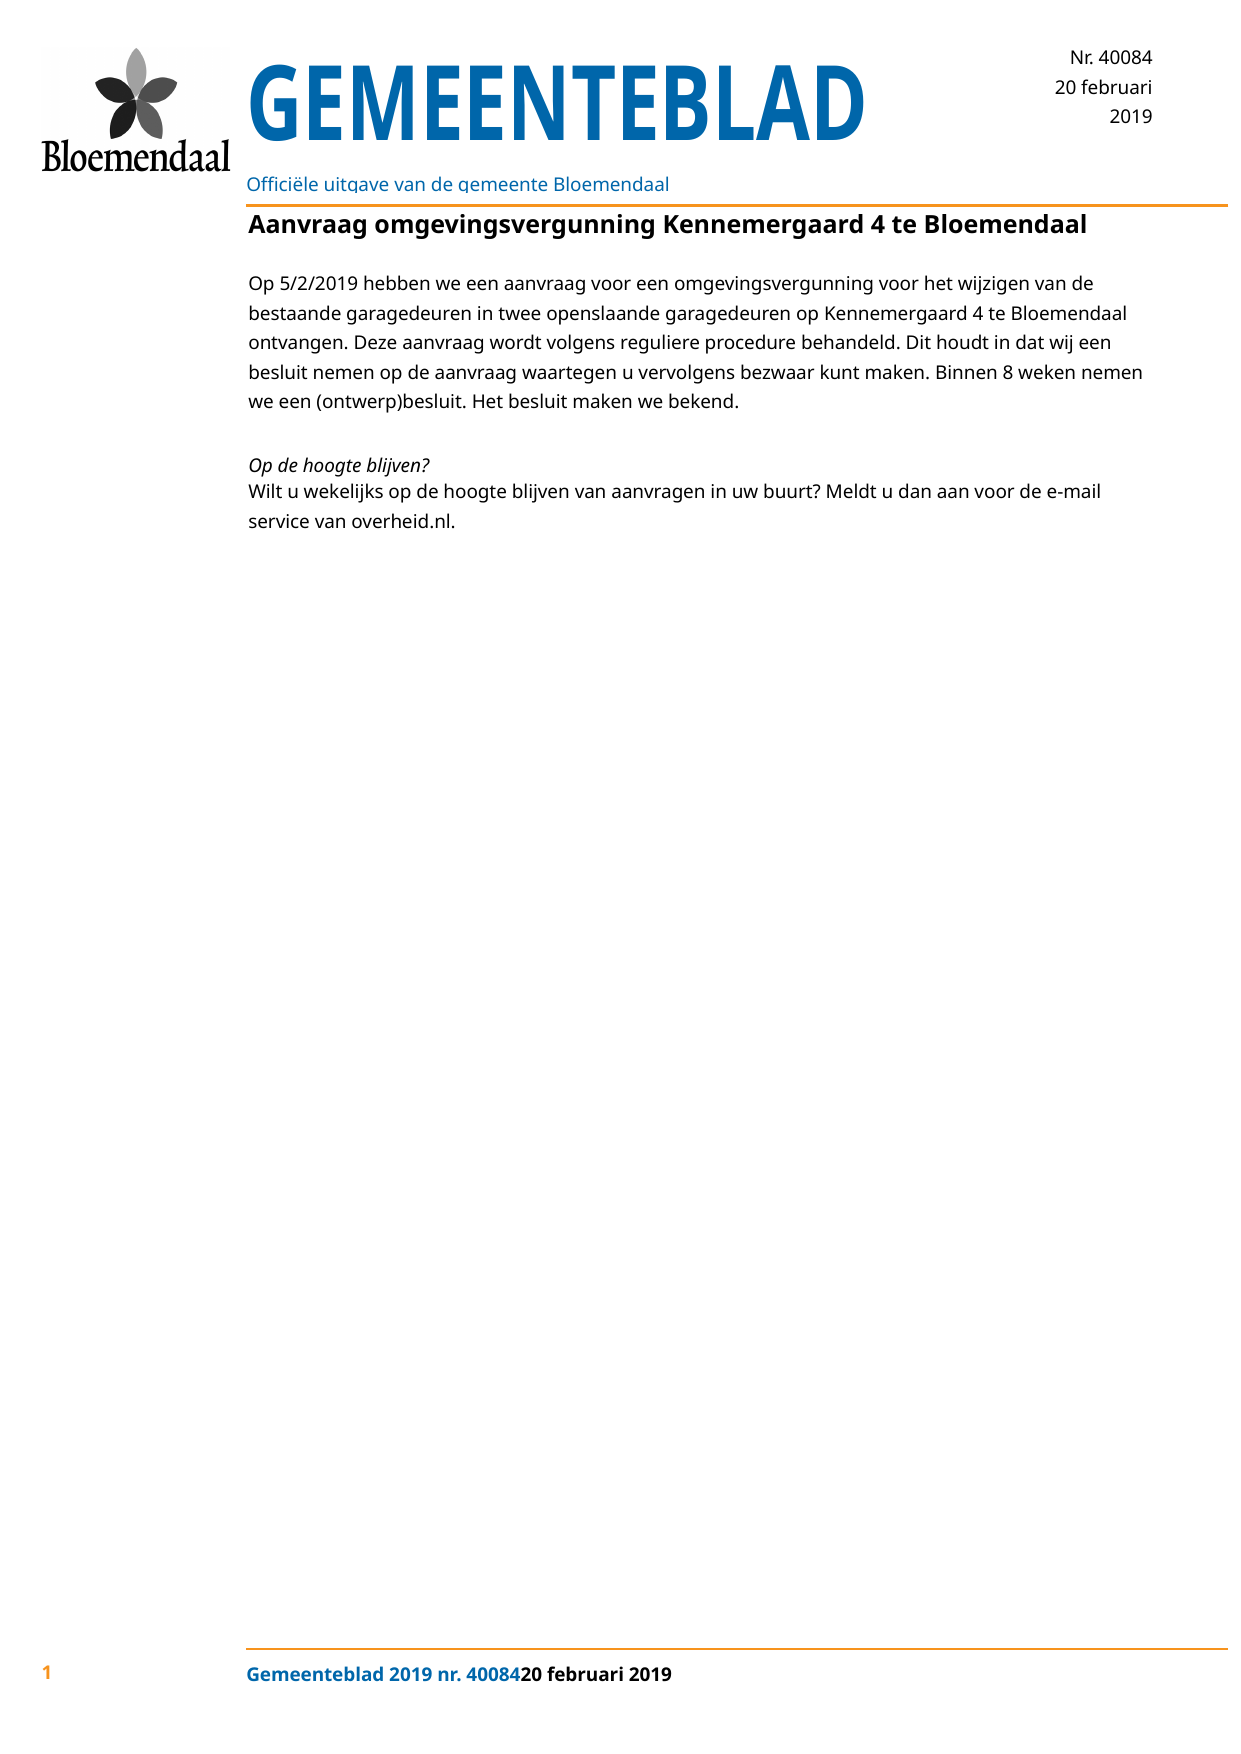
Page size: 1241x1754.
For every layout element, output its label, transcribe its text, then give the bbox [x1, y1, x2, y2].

picture [41, 47, 231, 172]
text Aanvraag omgevingsvergunning Kennemergaard 4 te Bloemendaal [248, 207, 1152, 241]
text Op 5/2/2019 hebben we een aanvraag voor een omgevingsvergunning voor het wijzigen van de bestaande garagedeuren in twee openslaande garagedeuren op Kennemergaard 4 te Bloemendaal ontvangen. Deze aanvraag wordt volgens reguliere procedure behandeld. Dit houdt in dat wij een besluit nemen op de aanvraag waartegen u vervolgens bezwaar kunt maken. Binnen 8 weken nemen we een (ontwerp)besluit. Het besluit maken we bekend. [248, 270, 1152, 414]
text Op de hoogte blijven? [248, 453, 1152, 478]
text Wilt u wekelijks op de hoogte blijven van aanvragen in uw buurt? Meldt u dan aan voor de e-mail service van overheid.nl. [248, 478, 1152, 534]
